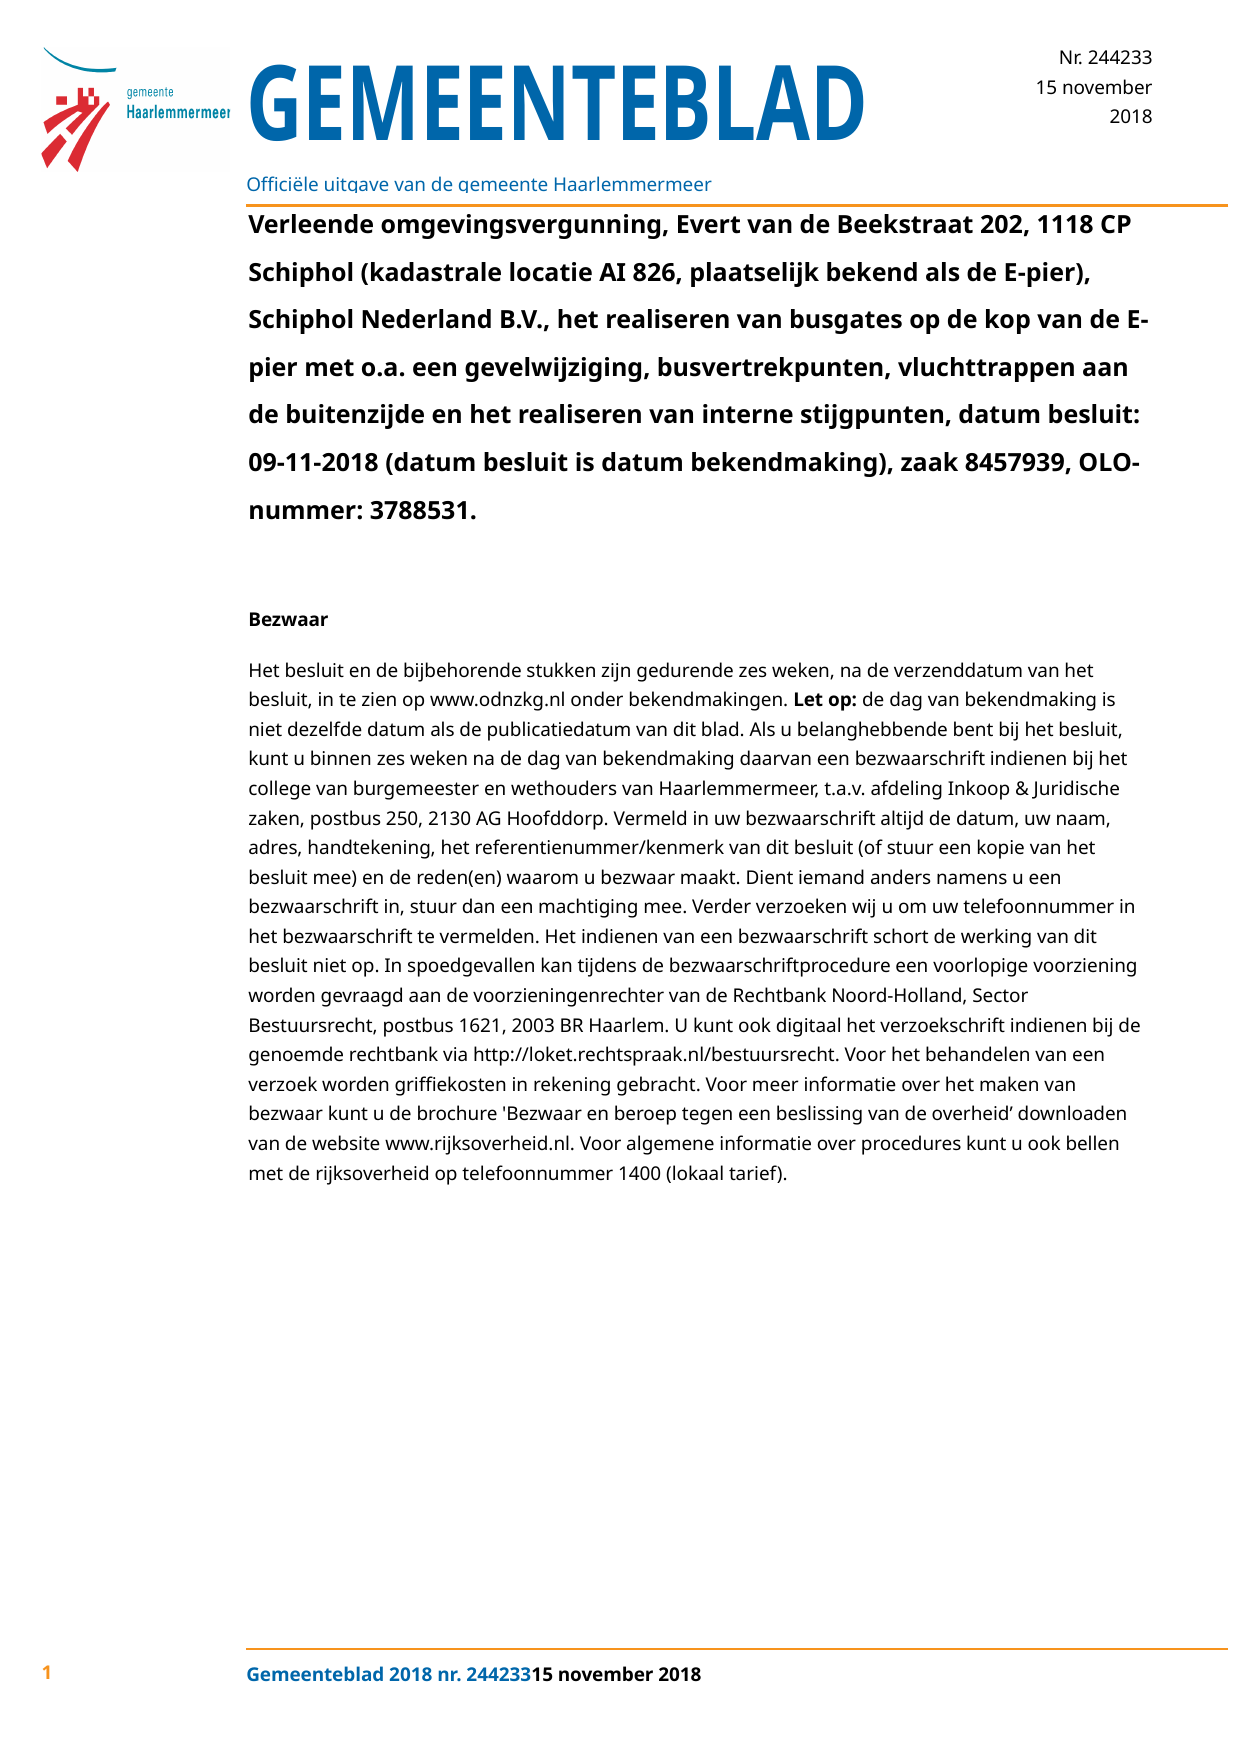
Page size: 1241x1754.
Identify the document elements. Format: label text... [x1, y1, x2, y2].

text Bezwaar [248, 606, 1152, 632]
picture [41, 47, 231, 172]
text Verleende omgevingsvergunning, Evert van de Beekstraat 202, 1118 CP Schiphol (kadastrale locatie AI 826, plaatselijk bekend als de E-pier), Schiphol Nederland B.V., het realiseren van busgates op de kop van de E-pier met o.a. een gevelwijziging, busvertrekpunten, vluchttrappen aan de buitenzijde en het realiseren van interne stijgpunten, datum besluit: 09-11-2018 (datum besluit is datum bekendmaking), zaak 8457939, OLO-nummer: 3788531. [248, 207, 1152, 526]
text Het besluit en de bijbehorende stukken zijn gedurende zes weken, na de verzenddatum van het besluit, in te zien op www.odnzkg.nl onder bekendmakingen. Let op: de dag van bekendmaking is niet dezelfde datum als de publicatiedatum van dit blad. Als u belanghebbende bent bij het besluit, kunt u binnen zes weken na de dag van bekendmaking daarvan een bezwaarschrift indienen bij het college van burgemeester en wethouders van Haarlemmermeer, t.a.v. afdeling Inkoop & Juridische zaken, postbus 250, 2130 AG Hoofddorp. Vermeld in uw bezwaarschrift altijd de datum, uw naam, adres, handtekening, het referentienummer/kenmerk van dit besluit (of stuur een kopie van het besluit mee) en de reden(en) waarom u bezwaar maakt. Dient iemand anders namens u een bezwaarschrift in, stuur dan een machtiging mee. Verder verzoeken wij u om uw telefoonnummer in het bezwaarschrift te vermelden. Het indienen van een bezwaarschrift schort de werking van dit besluit niet op. In spoedgevallen kan tijdens de bezwaarschriftprocedure een voorlopige voorziening worden gevraagd aan de voorzieningenrechter van de Rechtbank Noord-Holland, Sector Bestuursrecht, postbus 1621, 2003 BR Haarlem. U kunt ook digitaal het verzoekschrift indienen bij de genoemde rechtbank via http://loket.rechtspraak.nl/bestuursrecht. Voor het behandelen van een verzoek worden griffiekosten in rekening gebracht. Voor meer informatie over het maken van bezwaar kunt u de brochure 'Bezwaar en beroep tegen een beslissing van de overheid’ downloaden van de website www.rijksoverheid.nl. Voor algemene informatie over procedures kunt u ook bellen met de rijksoverheid op telefoonnummer 1400 (lokaal tarief). [248, 657, 1152, 1185]
